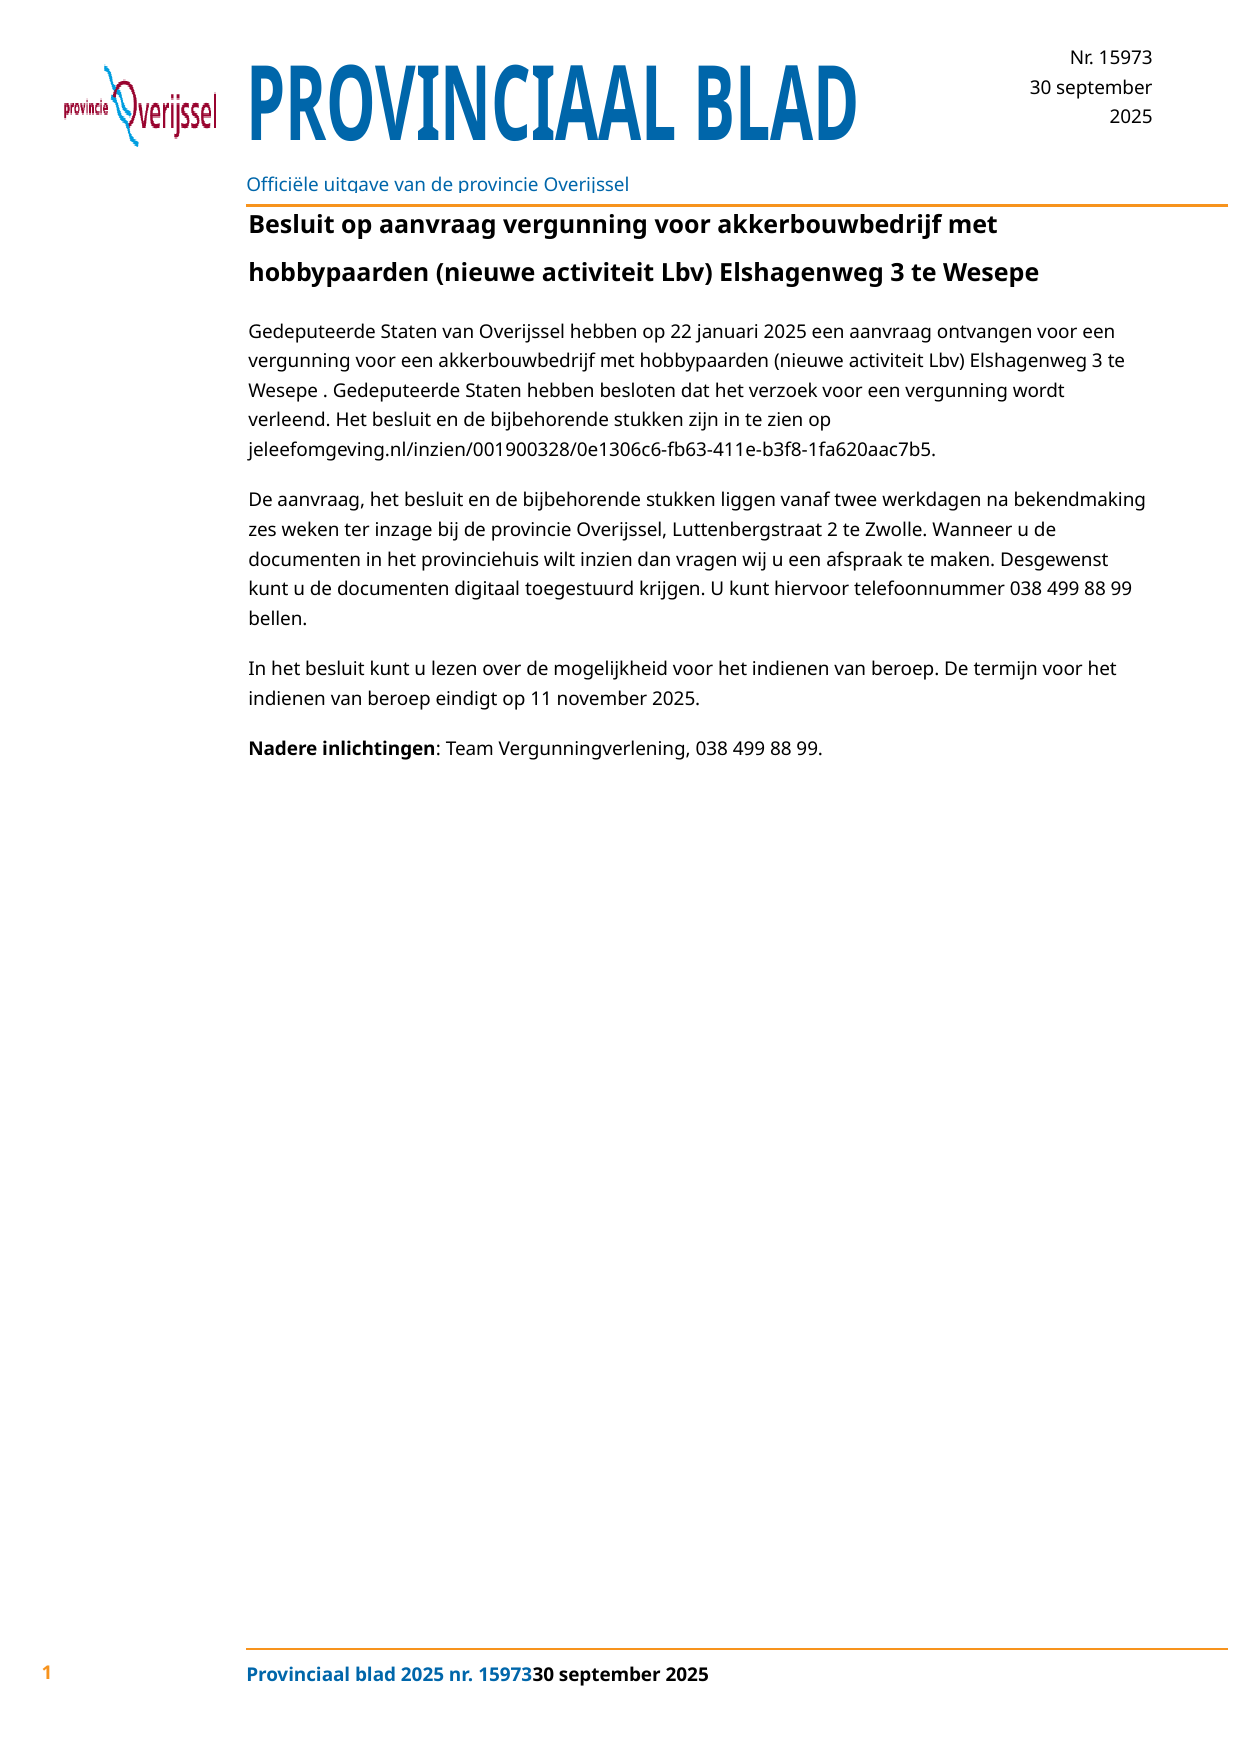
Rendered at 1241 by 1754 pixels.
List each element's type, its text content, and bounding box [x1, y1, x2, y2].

text Nadere inlichtingen: Team Vergunningverlening, 038 499 88 99. [248, 735, 1152, 761]
text Gedeputeerde Staten van Overijssel hebben op 22 januari 2025 een aanvraag ontvangen voor een vergunning voor een akkerbouwbedrijf met hobbypaarden (nieuwe activiteit Lbv) Elshagenweg 3 te Wesepe . Gedeputeerde Staten hebben besloten dat het verzoek voor een vergunning wordt verleend. Het besluit en de bijbehorende stukken zijn in te zien op jeleefomgeving.nl/inzien/001900328/0e1306c6-fb63-411e-b3f8-1fa620aac7b5. [248, 318, 1152, 462]
text De aanvraag, het besluit en de bijbehorende stukken liggen vanaf twee werkdagen na bekendmaking zes weken ter inzage bij de provincie Overijssel, Luttenbergstraat 2 te Zwolle. Wanneer u de documenten in het provinciehuis wilt inzien dan vragen wij u een afspraak te maken. Desgewenst kunt u de documenten digitaal toegestuurd krijgen. U kunt hiervoor telefoonnummer 038 499 88 99 bellen. [248, 487, 1152, 631]
text In het besluit kunt u lezen over de mogelijkheid voor het indienen van beroep. De termijn voor het indienen van beroep eindigt op 11 november 2025. [248, 655, 1152, 711]
picture [41, 47, 231, 172]
text Besluit op aanvraag vergunning voor akkerbouwbedrijf met hobbypaarden (nieuwe activiteit Lbv) Elshagenweg 3 te Wesepe [248, 207, 1152, 288]
